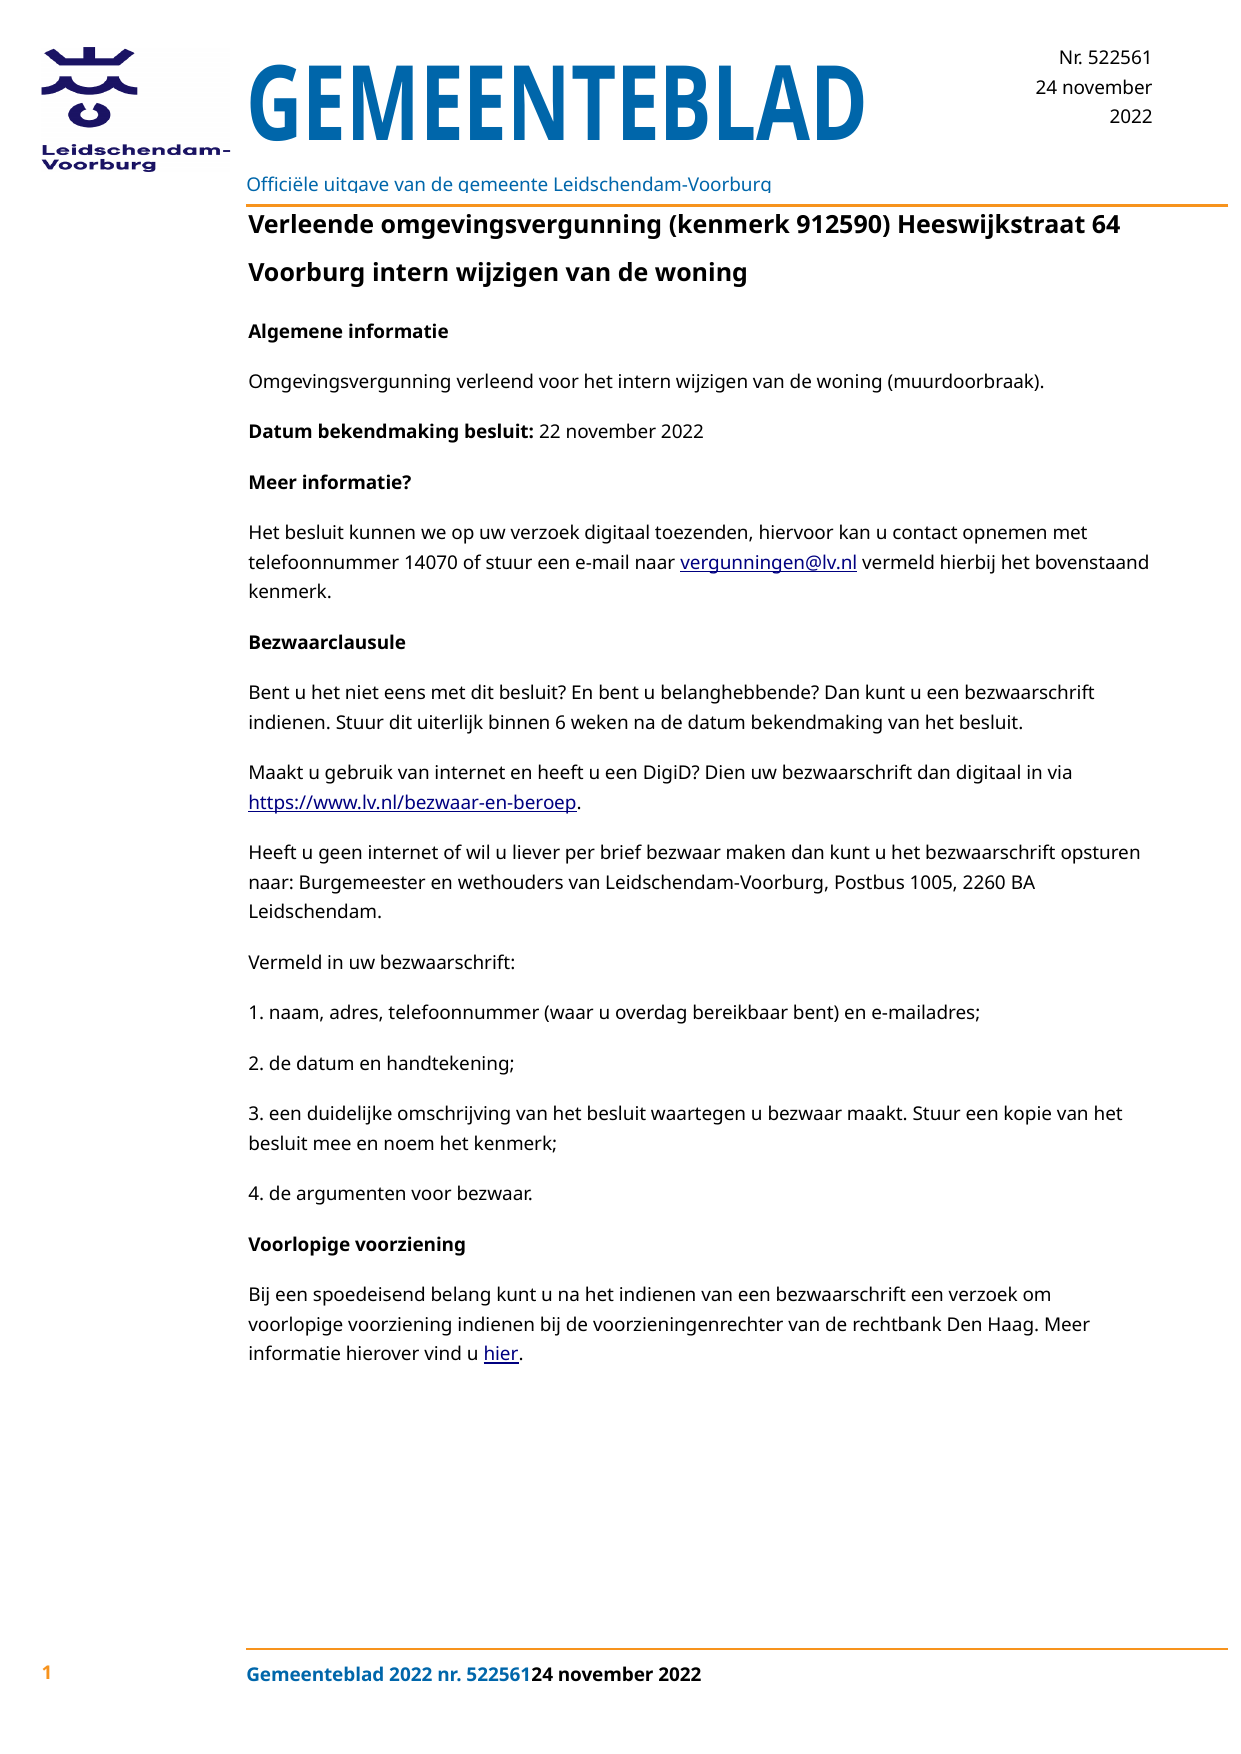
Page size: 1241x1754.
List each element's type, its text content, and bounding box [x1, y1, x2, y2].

text Maakt u gebruik van internet en heeft u een DigiD? Dien uw bezwaarschrift dan digitaal in via https://www.lv.nl/bezwaar-en-beroep. [248, 759, 1152, 815]
picture [41, 47, 231, 172]
text 3. een duidelijke omschrijving van het besluit waartegen u bezwaar maakt. Stuur een kopie van het besluit mee en noem het kenmerk; [248, 1100, 1152, 1156]
text Bij een spoedeisend belang kunt u na het indienen van een bezwaarschrift een verzoek om voorlopige voorziening indienen bij de voorzieningenrechter van de rechtbank Den Haag. Meer informatie hierover vind u hier. [248, 1281, 1152, 1366]
text Heeft u geen internet of wil u liever per brief bezwaar maken dan kunt u het bezwaarschrift opsturen naar: Burgemeester en wethouders van Leidschendam-Voorburg, Postbus 1005, 2260 BA Leidschendam. [248, 839, 1152, 924]
text Meer informatie? [248, 469, 1152, 495]
text Bezwaarclausule [248, 629, 1152, 655]
text Verleende omgevingsvergunning (kenmerk 912590) Heeswijkstraat 64 Voorburg intern wijzigen van de woning [248, 207, 1152, 288]
text Bent u het niet eens met dit besluit? En bent u belanghebbende? Dan kunt u een bezwaarschrift indienen. Stuur dit uiterlijk binnen 6 weken na de datum bekendmaking van het besluit. [248, 679, 1152, 735]
text Vermeld in uw bezwaarschrift: [248, 949, 1152, 975]
text 1. naam, adres, telefoonnummer (waar u overdag bereikbaar bent) en e-mailadres; [248, 999, 1152, 1025]
text 2. de datum en handtekening; [248, 1050, 1152, 1076]
text Het besluit kunnen we op uw verzoek digitaal toezenden, hiervoor kan u contact opnemen met telefoonnummer 14070 of stuur een e-mail naar vergunningen@lv.nl vermeld hierbij het bovenstaand kenmerk. [248, 519, 1152, 604]
text Algemene informatie [248, 318, 1152, 344]
text Voorlopige voorziening [248, 1231, 1152, 1257]
text Datum bekendmaking besluit: 22 november 2022 [248, 419, 1152, 444]
text 4. de argumenten voor bezwaar. [248, 1180, 1152, 1206]
text Omgevingsvergunning verleend voor het intern wijzigen van de woning (muurdoorbraak). [248, 368, 1152, 394]
